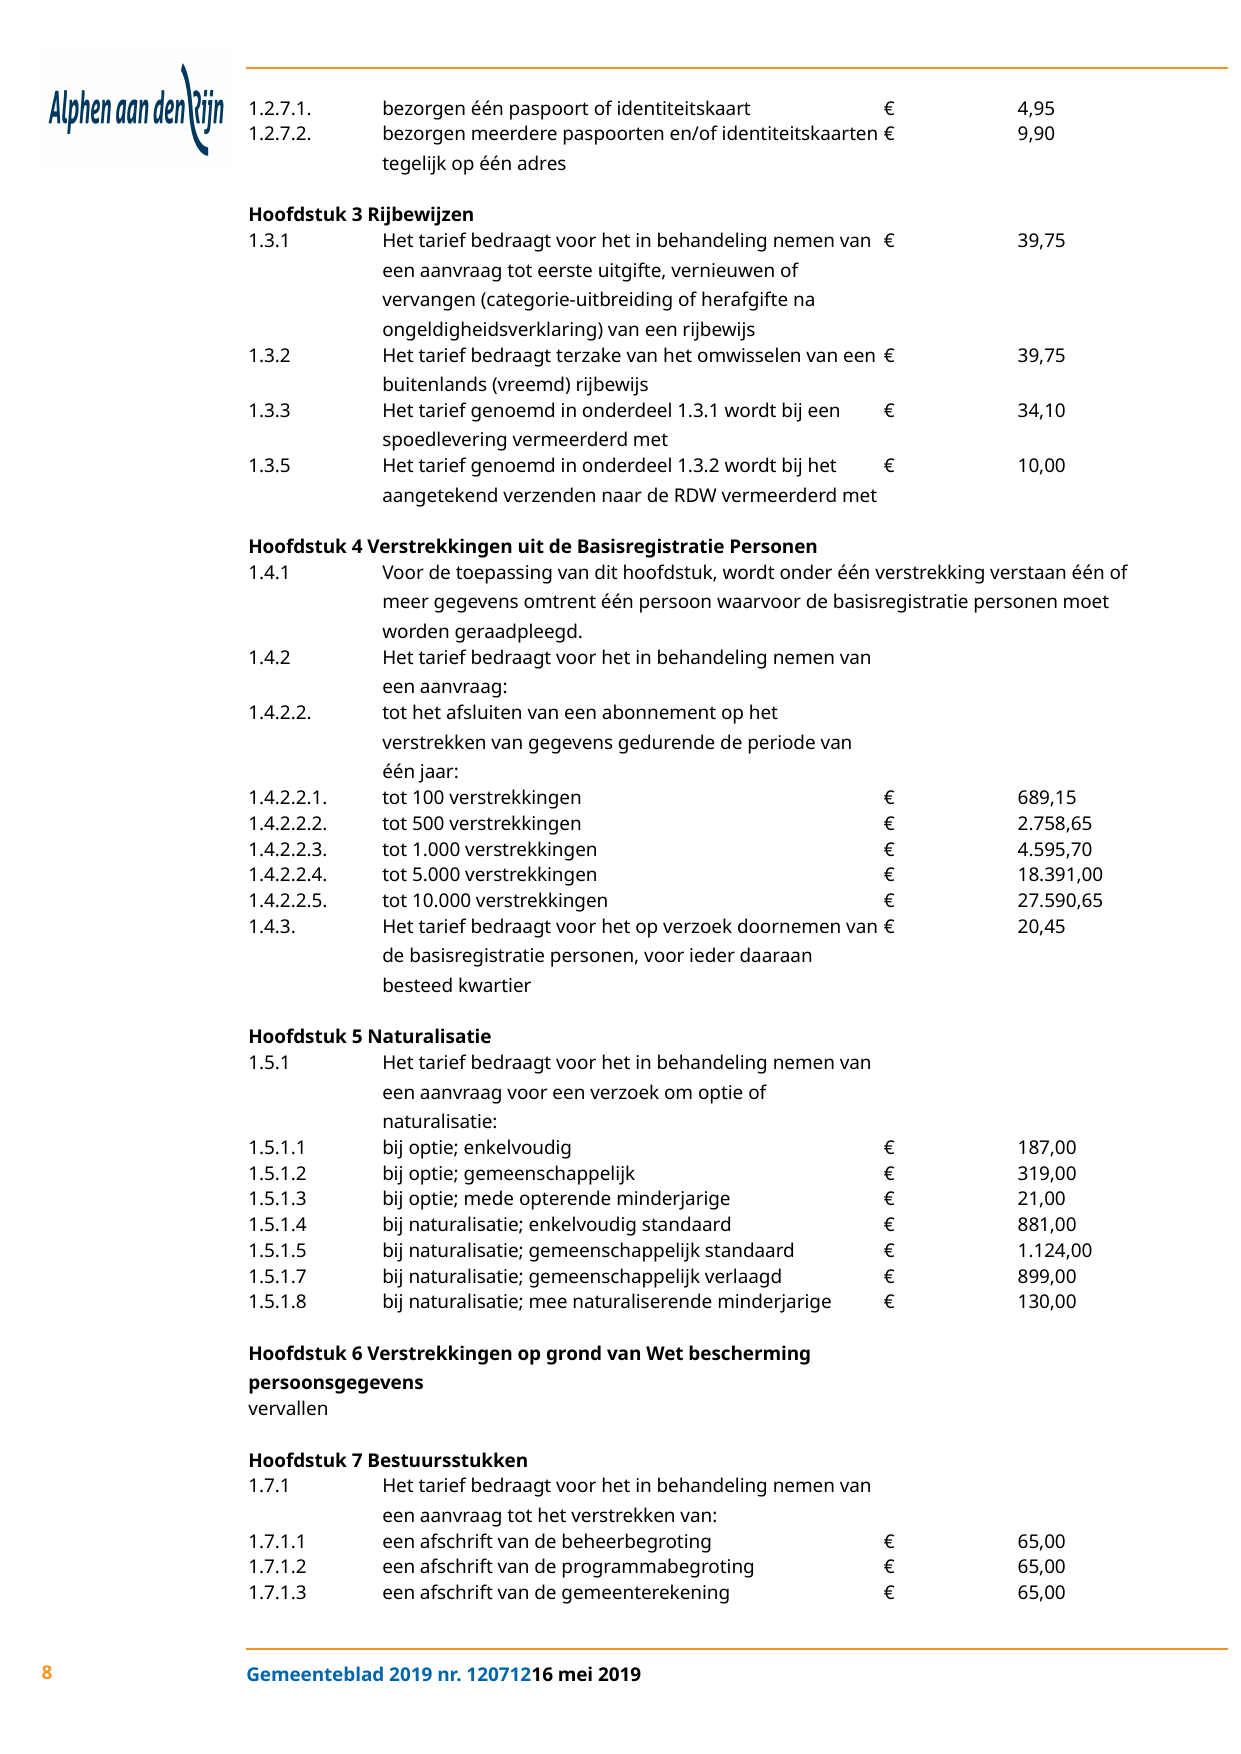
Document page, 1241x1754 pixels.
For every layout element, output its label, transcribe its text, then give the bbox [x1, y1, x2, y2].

table_cell [884, 699, 1017, 784]
table_cell bij optie; enkelvoudig [382, 1134, 883, 1160]
table_cell € [884, 1211, 1017, 1237]
table_cell 1.5.1.4 [248, 1211, 382, 1237]
table_cell 65,00 [1018, 1528, 1152, 1553]
table_cell 689,15 [1018, 784, 1152, 810]
table_cell 4,95 [1018, 95, 1152, 121]
table_cell 1.5.1.7 [248, 1263, 382, 1288]
table_cell Hoofdstuk 3 Rijbewijzen [248, 202, 883, 227]
table_cell 65,00 [1018, 1579, 1152, 1605]
table_cell [1018, 998, 1152, 1023]
table_cell [1018, 644, 1152, 699]
table_cell 1.3.5 [248, 453, 382, 508]
table_cell [382, 176, 883, 202]
table_cell 1.7.1 [248, 1473, 382, 1528]
table_cell 1.3.1 [248, 227, 382, 342]
table_cell tot 100 verstrekkingen [382, 784, 883, 810]
table_cell 881,00 [1018, 1211, 1152, 1237]
table_cell Het tarief bedraagt voor het op verzoek doornemen van de basisregistratie personen, voor ieder daaraan besteed kwartier [382, 913, 883, 998]
table_cell bij naturalisatie; mee naturaliserende minderjarige [382, 1289, 883, 1314]
table_cell [884, 1340, 1017, 1395]
table_cell 2.758,65 [1018, 810, 1152, 836]
table_cell [884, 1395, 1017, 1421]
table_cell [248, 998, 382, 1023]
table_cell Voor de toepassing van dit hoofdstuk, wordt onder één verstrekking verstaan één of meer gegevens omtrent één persoon waarvoor de basisregistratie personen moet worden geraadpleegd. [382, 559, 1152, 644]
table_cell 1.4.2 [248, 644, 382, 699]
table_cell 130,00 [1018, 1289, 1152, 1314]
table_cell tot 500 verstrekkingen [382, 810, 883, 836]
picture [41, 47, 231, 172]
table_cell 1.4.2.2.2. [248, 810, 382, 836]
table_cell 10,00 [1018, 453, 1152, 508]
table_cell een afschrift van de beheerbegroting [382, 1528, 883, 1553]
table_cell [884, 202, 1017, 227]
table_cell € [884, 887, 1017, 913]
table_cell [884, 998, 1017, 1023]
table_cell 1.5.1.8 [248, 1289, 382, 1314]
table_cell Hoofdstuk 4 Verstrekkingen uit de Basisregistratie Personen [248, 534, 883, 559]
table_cell bij optie; gemeenschappelijk [382, 1160, 883, 1186]
table_cell 1.4.2.2.1. [248, 784, 382, 810]
table_cell 1.7.1.1 [248, 1528, 382, 1553]
table_cell Het tarief bedraagt voor het in behandeling nemen van een aanvraag: [382, 644, 883, 699]
table_cell bij optie; mede opterende minderjarige [382, 1186, 883, 1211]
table_cell 1.7.1.2 [248, 1554, 382, 1579]
table_cell [1018, 1340, 1152, 1395]
table_cell [1018, 1447, 1152, 1472]
table_cell tot 1.000 verstrekkingen [382, 836, 883, 861]
table_cell 34,10 [1018, 397, 1152, 452]
table_cell 39,75 [1018, 227, 1152, 342]
table_cell Het tarief bedraagt voor het in behandeling nemen van een aanvraag tot eerste uitgifte, vernieuwen of vervangen (categorie-uitbreiding of herafgifte na ongeldigheidsverklaring) van een rijbewijs [382, 227, 883, 342]
table_cell € [884, 1263, 1017, 1288]
table_cell € [884, 1134, 1017, 1160]
table_cell 1.2.7.1. [248, 95, 382, 121]
table_cell € [884, 1554, 1017, 1579]
table_cell 20,45 [1018, 913, 1152, 998]
table_cell € [884, 1237, 1017, 1263]
table_cell € [884, 397, 1017, 452]
table_cell 1.3.3 [248, 397, 382, 452]
table_cell Het tarief bedraagt voor het in behandeling nemen van een aanvraag tot het verstrekken van: [382, 1473, 883, 1528]
table_cell [1018, 176, 1152, 202]
table_cell bij naturalisatie; enkelvoudig standaard [382, 1211, 883, 1237]
table_cell [884, 1024, 1017, 1049]
table_cell 1.5.1.3 [248, 1186, 382, 1211]
table_cell 1.124,00 [1018, 1237, 1152, 1263]
table_cell [382, 508, 883, 533]
table_cell 1.4.1 [248, 559, 382, 644]
table_cell € [884, 810, 1017, 836]
table_cell [382, 998, 883, 1023]
table_cell Het tarief genoemd in onderdeel 1.3.1 wordt bij een spoedlevering vermeerderd met [382, 397, 883, 452]
table_cell 1.5.1.2 [248, 1160, 382, 1186]
table_cell een afschrift van de programmabegroting [382, 1554, 883, 1579]
table_cell € [884, 227, 1017, 342]
table_cell [1018, 1395, 1152, 1421]
table_cell 1.4.2.2.4. [248, 861, 382, 887]
table_cell 1.3.2 [248, 342, 382, 397]
table_cell [884, 508, 1017, 533]
table_cell 187,00 [1018, 1134, 1152, 1160]
table_cell 65,00 [1018, 1554, 1152, 1579]
table_cell [248, 508, 382, 533]
table_cell 1.4.3. [248, 913, 382, 998]
table_cell 39,75 [1018, 342, 1152, 397]
table_cell 9,90 [1018, 121, 1152, 176]
table_cell tot 10.000 verstrekkingen [382, 887, 883, 913]
table_cell [1018, 699, 1152, 784]
table_cell [1018, 1049, 1152, 1134]
table_cell € [884, 1160, 1017, 1186]
table_cell 1.7.1.3 [248, 1579, 382, 1605]
table_cell 27.590,65 [1018, 887, 1152, 913]
table_cell bij naturalisatie; gemeenschappelijk standaard [382, 1237, 883, 1263]
table_cell bezorgen één paspoort of identiteitskaart [382, 95, 883, 121]
table_cell [884, 644, 1017, 699]
table_cell vervallen [248, 1395, 382, 1421]
table_cell [884, 1421, 1017, 1447]
table_cell € [884, 121, 1017, 176]
table_cell 1.5.1 [248, 1049, 382, 1134]
table_cell € [884, 1579, 1017, 1605]
table_cell € [884, 861, 1017, 887]
table_cell [884, 1314, 1017, 1340]
table_cell 1.4.2.2. [248, 699, 382, 784]
table_cell € [884, 913, 1017, 998]
table_cell [1018, 534, 1152, 559]
table_cell [382, 1314, 883, 1340]
table_cell [1018, 202, 1152, 227]
table_cell 1.4.2.2.3. [248, 836, 382, 861]
table_cell Het tarief bedraagt terzake van het omwisselen van een buitenlands (vreemd) rijbewijs [382, 342, 883, 397]
table_cell Het tarief genoemd in onderdeel 1.3.2 wordt bij het aangetekend verzenden naar de RDW vermeerderd met [382, 453, 883, 508]
table_cell [382, 1421, 883, 1447]
table_cell 21,00 [1018, 1186, 1152, 1211]
table_cell [382, 1395, 883, 1421]
table_cell [1018, 508, 1152, 533]
table_cell [248, 176, 382, 202]
table_cell 899,00 [1018, 1263, 1152, 1288]
table_cell € [884, 836, 1017, 861]
table_cell tot 5.000 verstrekkingen [382, 861, 883, 887]
table_cell [1018, 1024, 1152, 1049]
table_cell [1018, 1473, 1152, 1528]
table_cell [248, 1421, 382, 1447]
table_cell [248, 1314, 382, 1340]
table_cell een afschrift van de gemeenterekening [382, 1579, 883, 1605]
table_cell Het tarief bedraagt voor het in behandeling nemen van een aanvraag voor een verzoek om optie of naturalisatie: [382, 1049, 883, 1134]
table_cell 319,00 [1018, 1160, 1152, 1186]
table_cell € [884, 1186, 1017, 1211]
table_cell € [884, 453, 1017, 508]
table_cell € [884, 1528, 1017, 1553]
table_cell 1.5.1.1 [248, 1134, 382, 1160]
table_cell tot het afsluiten van een abonnement op het verstrekken van gegevens gedurende de periode van één jaar: [382, 699, 883, 784]
table_cell € [884, 784, 1017, 810]
table_cell Hoofdstuk 7 Bestuursstukken [248, 1447, 883, 1472]
table_cell [884, 1447, 1017, 1472]
table_cell € [884, 342, 1017, 397]
table_cell [884, 1473, 1017, 1528]
table_cell [1018, 1421, 1152, 1447]
table_cell [884, 176, 1017, 202]
table_cell [884, 534, 1017, 559]
table_cell 1.4.2.2.5. [248, 887, 382, 913]
table_cell [1018, 1314, 1152, 1340]
table_cell bezorgen meerdere paspoorten en/of identiteitskaarten tegelijk op één adres [382, 121, 883, 176]
table_cell € [884, 1289, 1017, 1314]
table_cell Hoofdstuk 5 Naturalisatie [248, 1024, 883, 1049]
table_cell 4.595,70 [1018, 836, 1152, 861]
table_cell 18.391,00 [1018, 861, 1152, 887]
table_cell bij naturalisatie; gemeenschappelijk verlaagd [382, 1263, 883, 1288]
table_cell [884, 1049, 1017, 1134]
table_cell 1.5.1.5 [248, 1237, 382, 1263]
table_cell Hoofdstuk 6 Verstrekkingen op grond van Wet bescherming persoonsgegevens [248, 1340, 883, 1395]
table_cell 1.2.7.2. [248, 121, 382, 176]
table_cell € [884, 95, 1017, 121]
